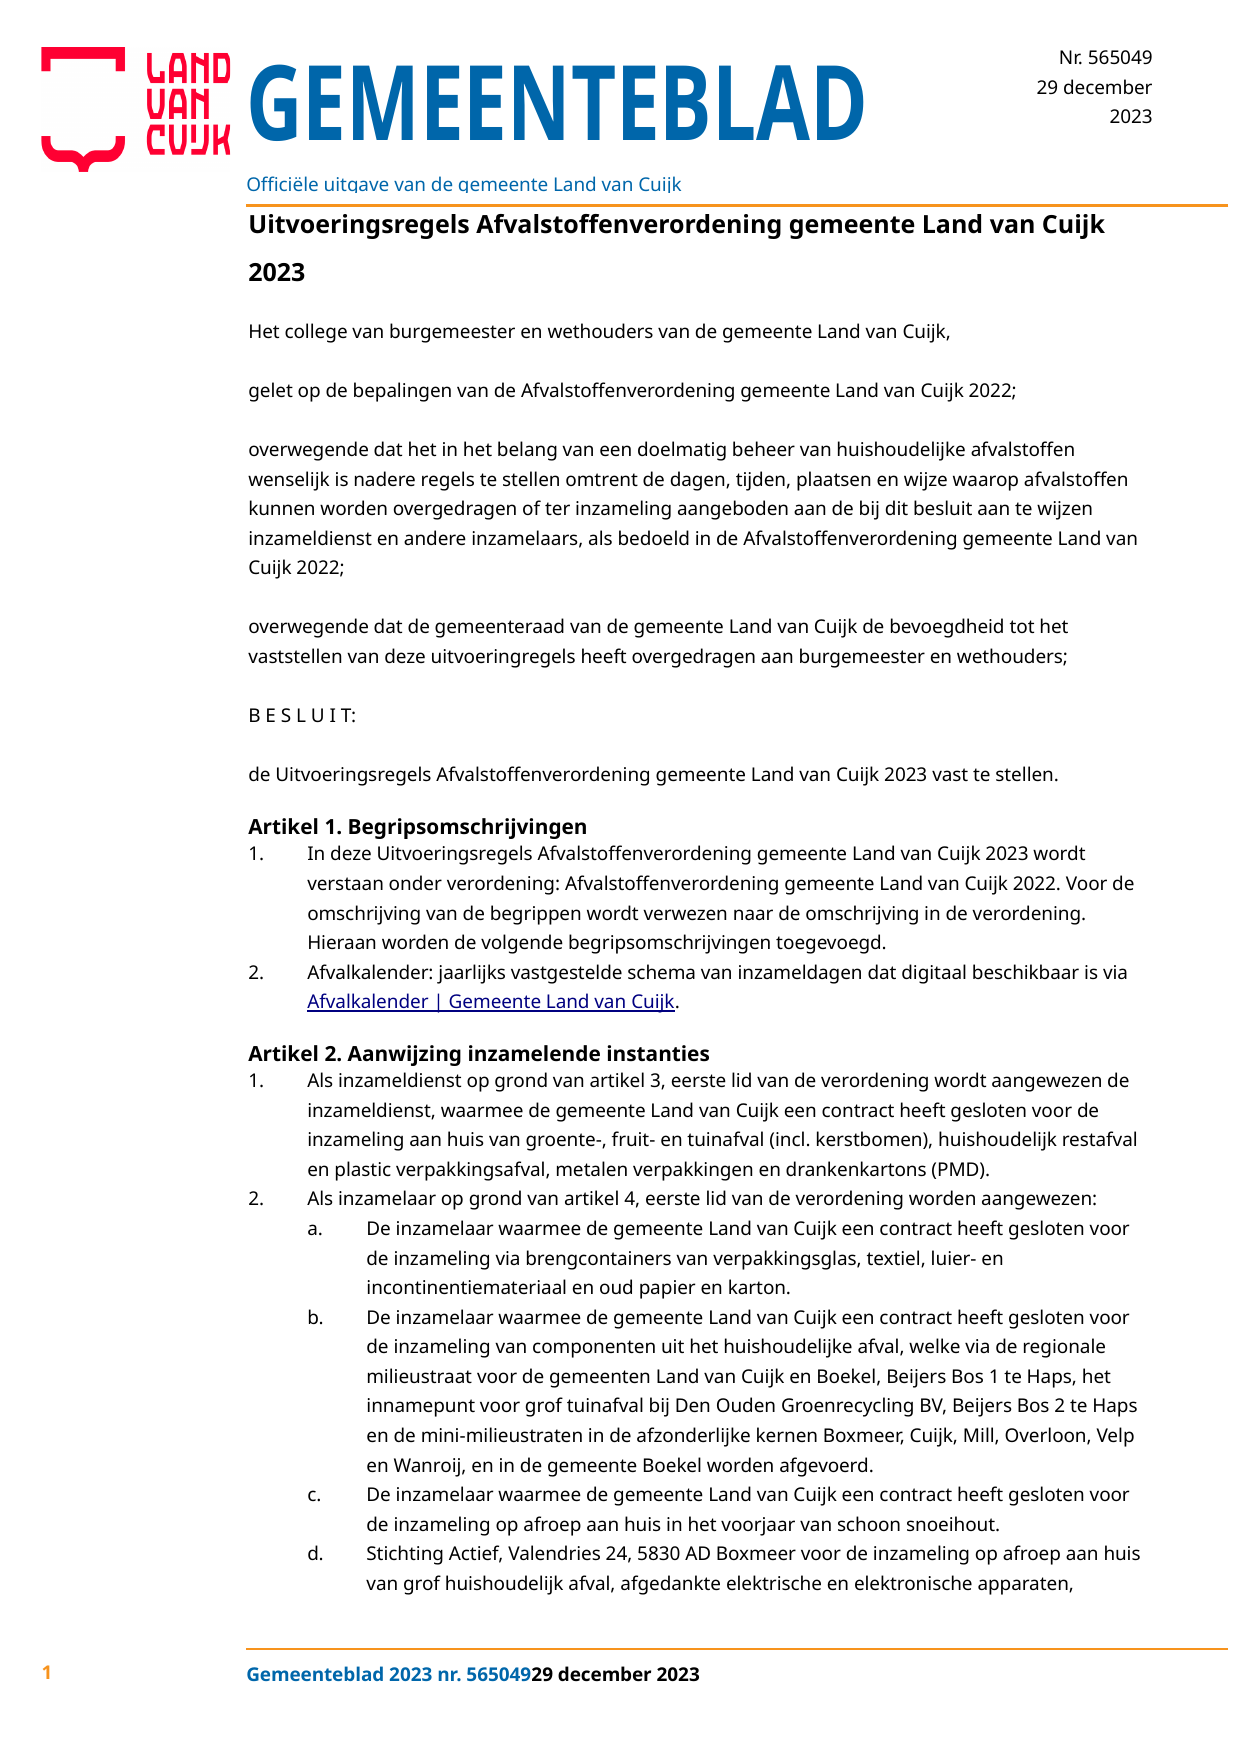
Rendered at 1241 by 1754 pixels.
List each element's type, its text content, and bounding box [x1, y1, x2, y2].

text Artikel 2. Aanwijzing inzamelende instanties [248, 1039, 1152, 1067]
text Artikel 1. Begripsomschrijvingen [248, 812, 1152, 841]
text B E S L U I T: [248, 702, 1152, 728]
text gelet op de bepalingen van de Afvalstoffenverordening gemeente Land van Cuijk 2022; [248, 377, 1152, 403]
list Als inzamelaar op grond van artikel 4, eerste lid van de verordening worden aangewezen: [248, 1186, 1152, 1211]
list Als inzameldienst op grond van artikel 3, eerste lid van de verordening wordt aangewezen de inzameldienst, waarmee de gemeente Land van Cuijk een contract heeft gesloten voor de inzameling aan huis van groente-, fruit- en tuinafval (incl. kerstbomen), huishoudelijk restafval en plastic verpakkingsafval, metalen verpakkingen en drankenkartons (PMD). [248, 1067, 1152, 1182]
text Uitvoeringsregels Afvalstoffenverordening gemeente Land van Cuijk 2023 [248, 207, 1152, 288]
text Het college van burgemeester en wethouders van de gemeente Land van Cuijk, [248, 318, 1152, 344]
text overwegende dat de gemeenteraad van de gemeente Land van Cuijk de bevoegdheid tot het vaststellen van deze uitvoeringregels heeft overgedragen aan burgemeester en wethouders; [248, 614, 1152, 669]
list De inzamelaar waarmee de gemeente Land van Cuijk een contract heeft gesloten voor de inzameling van componenten uit het huishoudelijke afval, welke via de regionale milieustraat voor de gemeenten Land van Cuijk en Boekel, Beijers Bos 1 te Haps, het innamepunt voor grof tuinafval bij Den Ouden Groenrecycling BV, Beijers Bos 2 te Haps en de mini-milieustraten in de afzonderlijke kernen Boxmeer, Cuijk, Mill, Overloon, Velp en Wanroij, en in de gemeente Boekel worden afgevoerd. [307, 1304, 1152, 1478]
list De inzamelaar waarmee de gemeente Land van Cuijk een contract heeft gesloten voor de inzameling op afroep aan huis in het voorjaar van schoon snoeihout. [307, 1481, 1152, 1537]
list Stichting Actief, Valendries 24, 5830 AD Boxmeer voor de inzameling op afroep aan huis van grof huishoudelijk afval, afgedankte elektrische en elektronische apparaten, [307, 1541, 1152, 1596]
list In deze Uitvoeringsregels Afvalstoffenverordening gemeente Land van Cuijk 2023 wordt verstaan onder verordening: Afvalstoffenverordening gemeente Land van Cuijk 2022. Voor de omschrijving van de begrippen wordt verwezen naar de omschrijving in de verordening. Hieraan worden de volgende begripsomschrijvingen toegevoegd. [248, 841, 1152, 955]
list Afvalkalender: jaarlijks vastgestelde schema van inzameldagen dat digitaal beschikbaar is via Afvalkalender | Gemeente Land van Cuijk. [248, 959, 1152, 1014]
text de Uitvoeringsregels Afvalstoffenverordening gemeente Land van Cuijk 2023 vast te stellen. [248, 762, 1152, 787]
list De inzamelaar waarmee de gemeente Land van Cuijk een contract heeft gesloten voor de inzameling via brengcontainers van verpakkingsglas, textiel, luier- en incontinentiemateriaal en oud papier en karton. [307, 1215, 1152, 1300]
picture [41, 47, 231, 172]
text overwegende dat het in het belang van een doelmatig beheer van huishoudelijke afvalstoffen wenselijk is nadere regels te stellen omtrent de dagen, tijden, plaatsen en wijze waarop afvalstoffen kunnen worden overgedragen of ter inzameling aangeboden aan de bij dit besluit aan te wijzen inzameldienst en andere inzamelaars, als bedoeld in de Afvalstoffenverordening gemeente Land van Cuijk 2022; [248, 436, 1152, 580]
